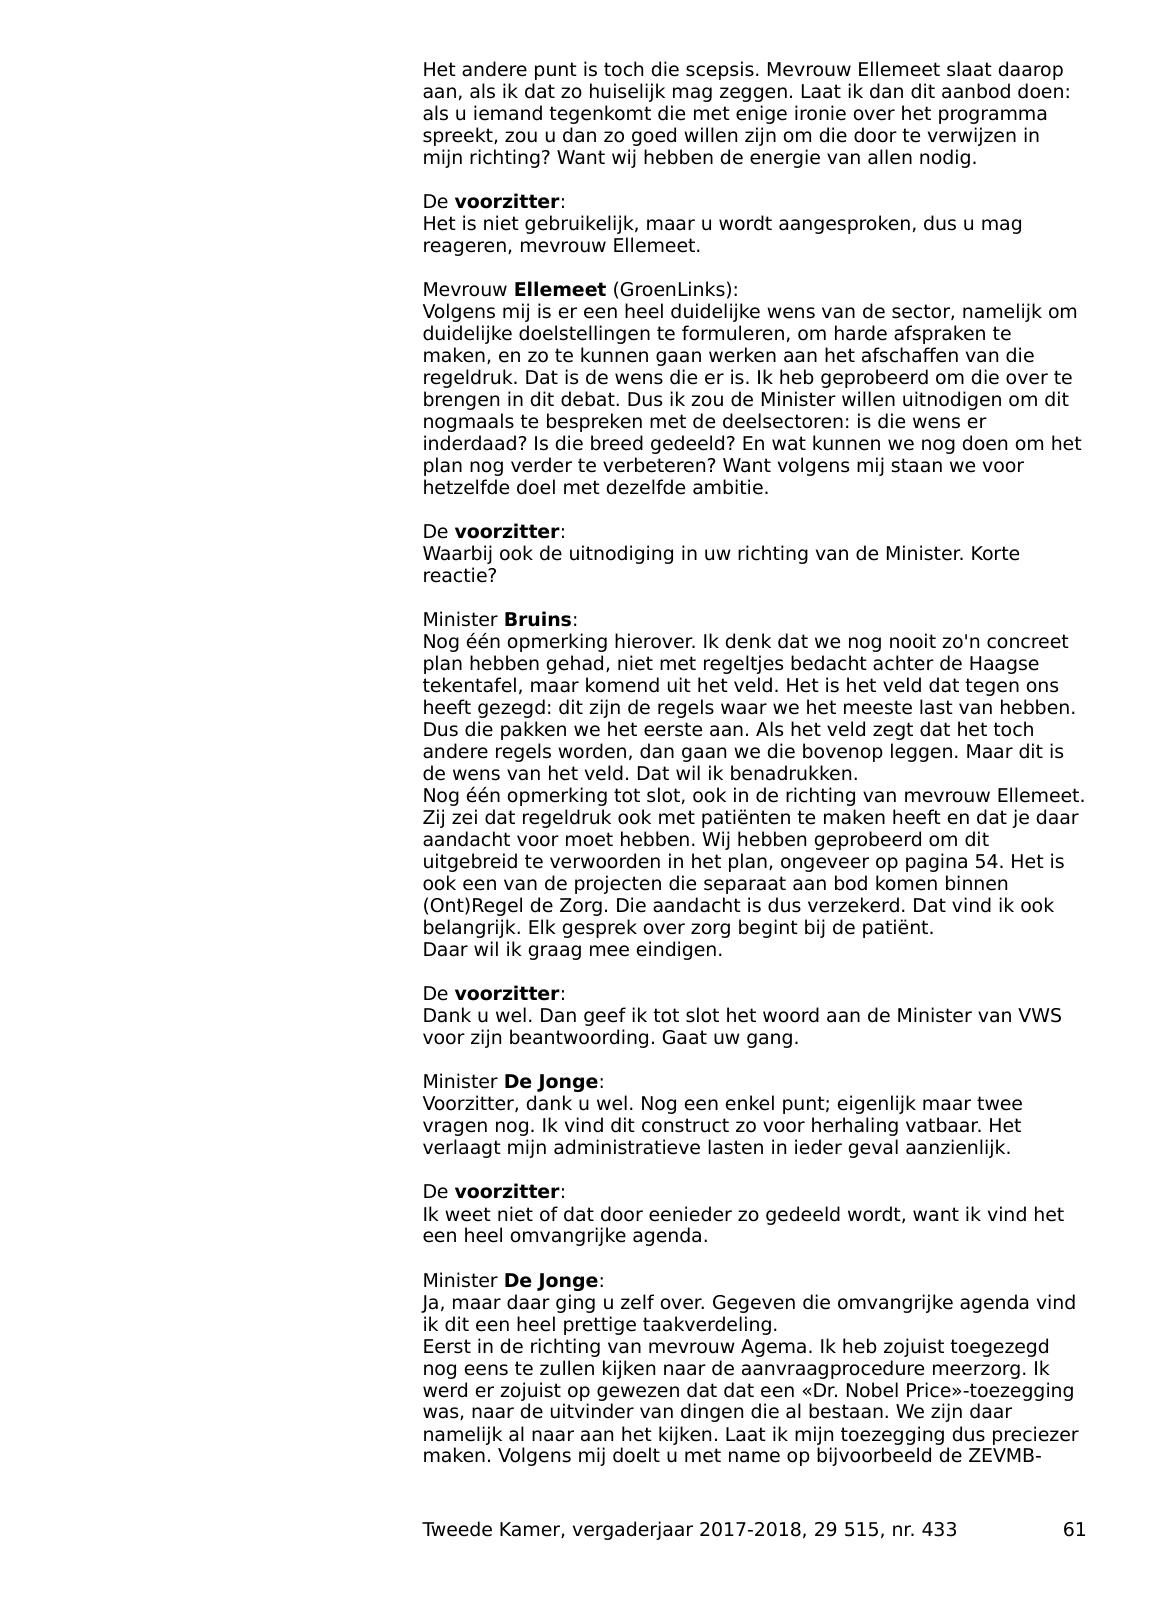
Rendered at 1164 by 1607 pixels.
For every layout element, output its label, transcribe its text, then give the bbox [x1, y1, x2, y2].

text Minister De Jonge: [422, 1071, 1087, 1093]
text Nog één opmerking hierover. Ik denk dat we nog nooit zo'n concreet plan hebben gehad, niet met regeltjes bedacht achter de Haagse tekentafel, maar komend uit het veld. Het is het veld dat tegen ons heeft gezegd: dit zijn de regels waar we het meeste last van hebben. Dus die pakken we het eerste aan. Als het veld zegt dat het toch andere regels worden, dan gaan we die bovenop leggen. Maar dit is de wens van het veld. Dat wil ik benadrukken. [422, 631, 1087, 785]
text Het is niet gebruikelijk, maar u wordt aangesproken, dus u mag reageren, mevrouw Ellemeet. [422, 213, 1087, 257]
text Eerst in de richting van mevrouw Agema. Ik heb zojuist toegezegd nog eens te zullen kijken naar de aanvraagprocedure meerzorg. Ik werd er zojuist op gewezen dat dat een «Dr. Nobel Price»-toezegging was, naar de uitvinder van dingen die al bestaan. We zijn daar namelijk al naar aan het kijken. Laat ik mijn toezegging dus preciezer maken. Volgens mij doelt u met name op bijvoorbeeld de ZEVMB- [422, 1336, 1087, 1467]
text Mevrouw Ellemeet (GroenLinks): [422, 279, 1087, 301]
text De voorzitter: [422, 1181, 1087, 1203]
text Volgens mij is er een heel duidelijke wens van de sector, namelijk om duidelijke doelstellingen te formuleren, om harde afspraken te maken, en zo te kunnen gaan werken aan het afschaffen van die regeldruk. Dat is de wens die er is. Ik heb geprobeerd om die over te brengen in dit debat. Dus ik zou de Minister willen uitnodigen om dit nogmaals te bespreken met de deelsectoren: is die wens er inderdaad? Is die breed gedeeld? En wat kunnen we nog doen om het plan nog verder te verbeteren? Want volgens mij staan we voor hetzelfde doel met dezelfde ambitie. [422, 301, 1087, 499]
text Waarbij ook de uitnodiging in uw richting van de Minister. Korte reactie? [422, 543, 1087, 587]
text Het andere punt is toch die scepsis. Mevrouw Ellemeet slaat daarop aan, als ik dat zo huiselijk mag zeggen. Laat ik dan dit aanbod doen: als u iemand tegenkomt die met enige ironie over het programma spreekt, zou u dan zo goed willen zijn om die door te verwijzen in mijn richting? Want wij hebben de energie van allen nodig. [422, 59, 1087, 169]
text Ik weet niet of dat door eenieder zo gedeeld wordt, want ik vind het een heel omvangrijke agenda. [422, 1203, 1087, 1247]
text Dank u wel. Dan geef ik tot slot het woord aan de Minister van VWS voor zijn beantwoording. Gaat uw gang. [422, 1005, 1087, 1049]
text Voorzitter, dank u wel. Nog een enkel punt; eigenlijk maar twee vragen nog. Ik vind dit construct zo voor herhaling vatbaar. Het verlaagt mijn administratieve lasten in ieder geval aanzienlijk. [422, 1093, 1087, 1159]
text Daar wil ik graag mee eindigen. [422, 939, 1087, 961]
text Minister Bruins: [422, 609, 1087, 631]
text De voorzitter: [422, 983, 1087, 1005]
text Minister De Jonge: [422, 1269, 1087, 1292]
text De voorzitter: [422, 191, 1087, 213]
text Nog één opmerking tot slot, ook in de richting van mevrouw Ellemeet. Zij zei dat regeldruk ook met patiënten te maken heeft en dat je daar aandacht voor moet hebben. Wij hebben geprobeerd om dit uitgebreid te verwoorden in het plan, ongeveer op pagina 54. Het is ook een van de projecten die separaat aan bod komen binnen (Ont)Regel de Zorg. Die aandacht is dus verzekerd. Dat vind ik ook belangrijk. Elk gesprek over zorg begint bij de patiënt. [422, 785, 1087, 939]
text Ja, maar daar ging u zelf over. Gegeven die omvangrijke agenda vind ik dit een heel prettige taakverdeling. [422, 1292, 1087, 1336]
text De voorzitter: [422, 521, 1087, 543]
